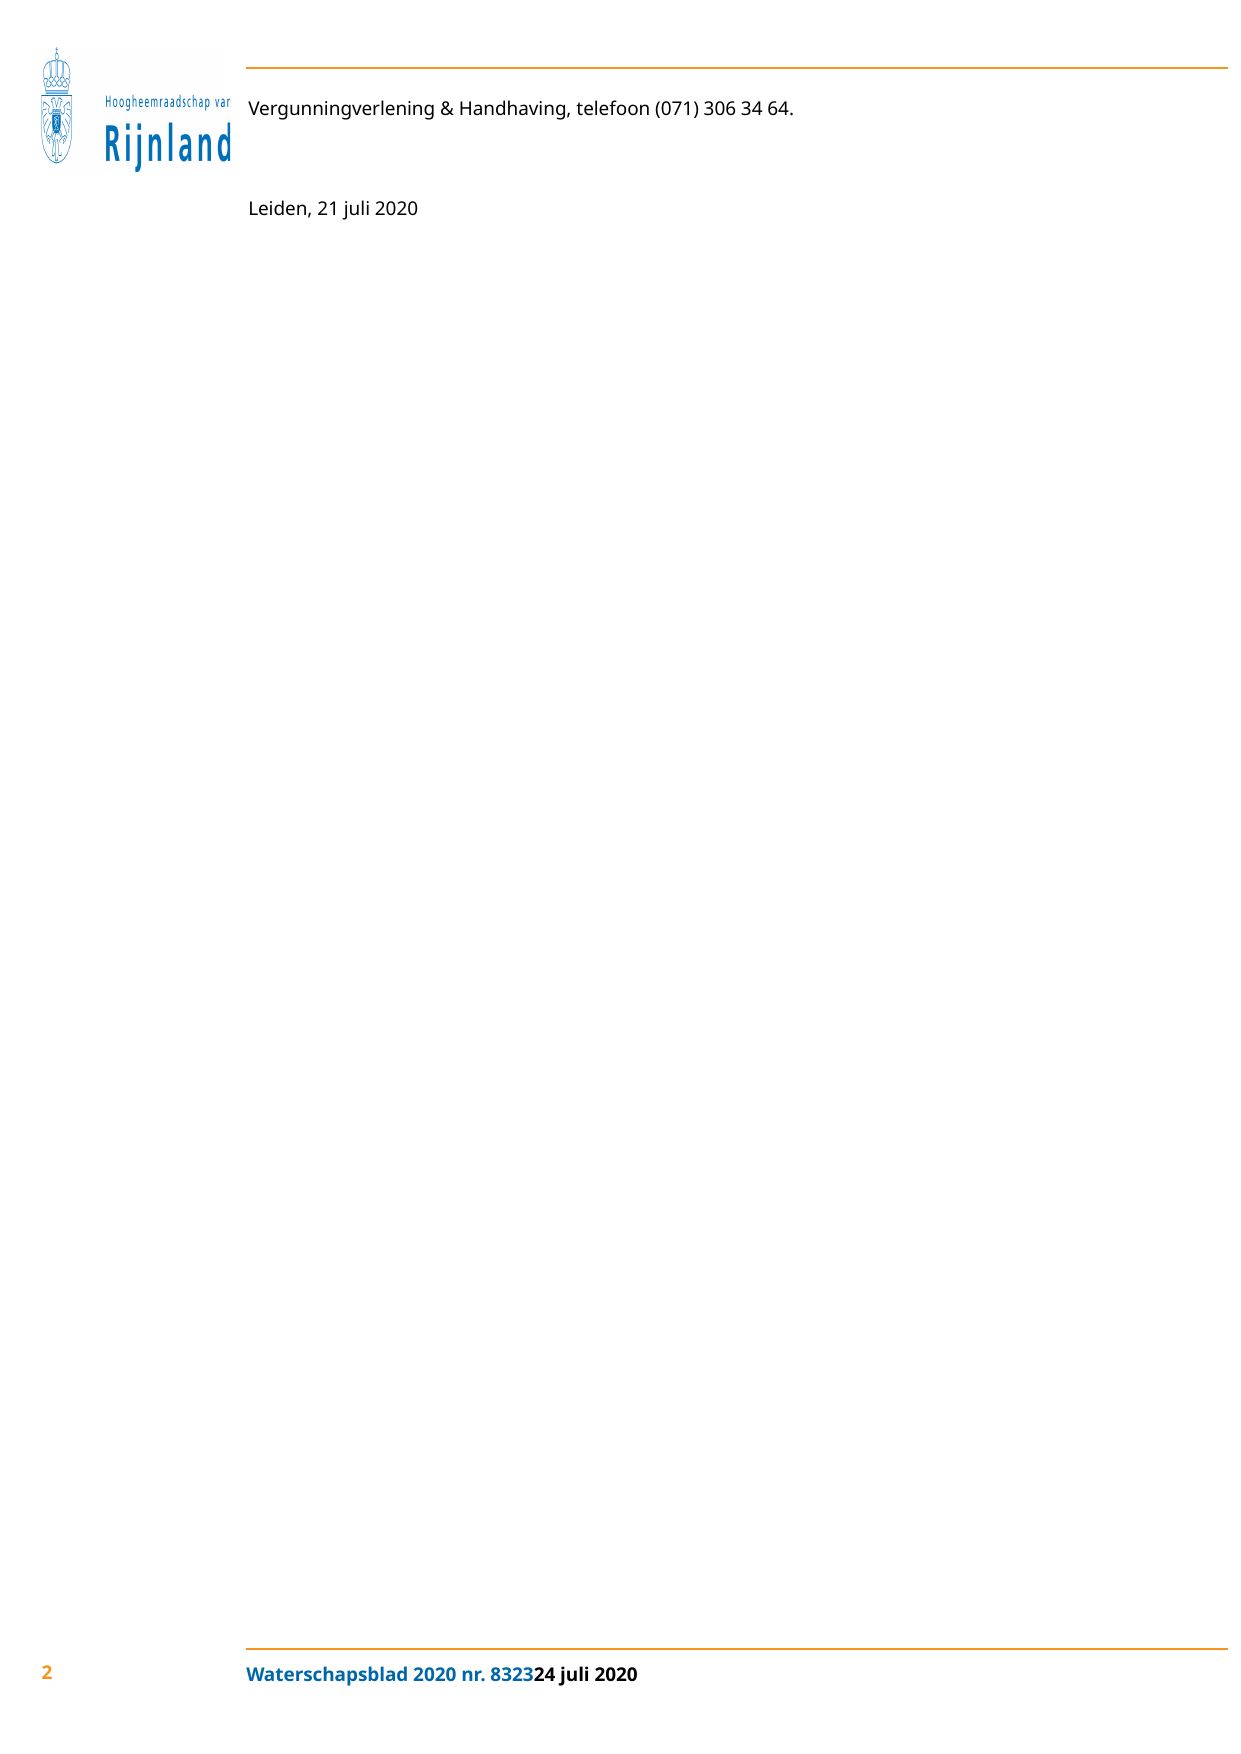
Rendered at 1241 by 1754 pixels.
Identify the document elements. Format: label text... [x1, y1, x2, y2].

text Leiden, 21 juli 2020 [248, 196, 1152, 221]
text Vergunningverlening & Handhaving, telefoon (071) 306 34 64. [248, 95, 1152, 121]
picture [41, 47, 231, 172]
